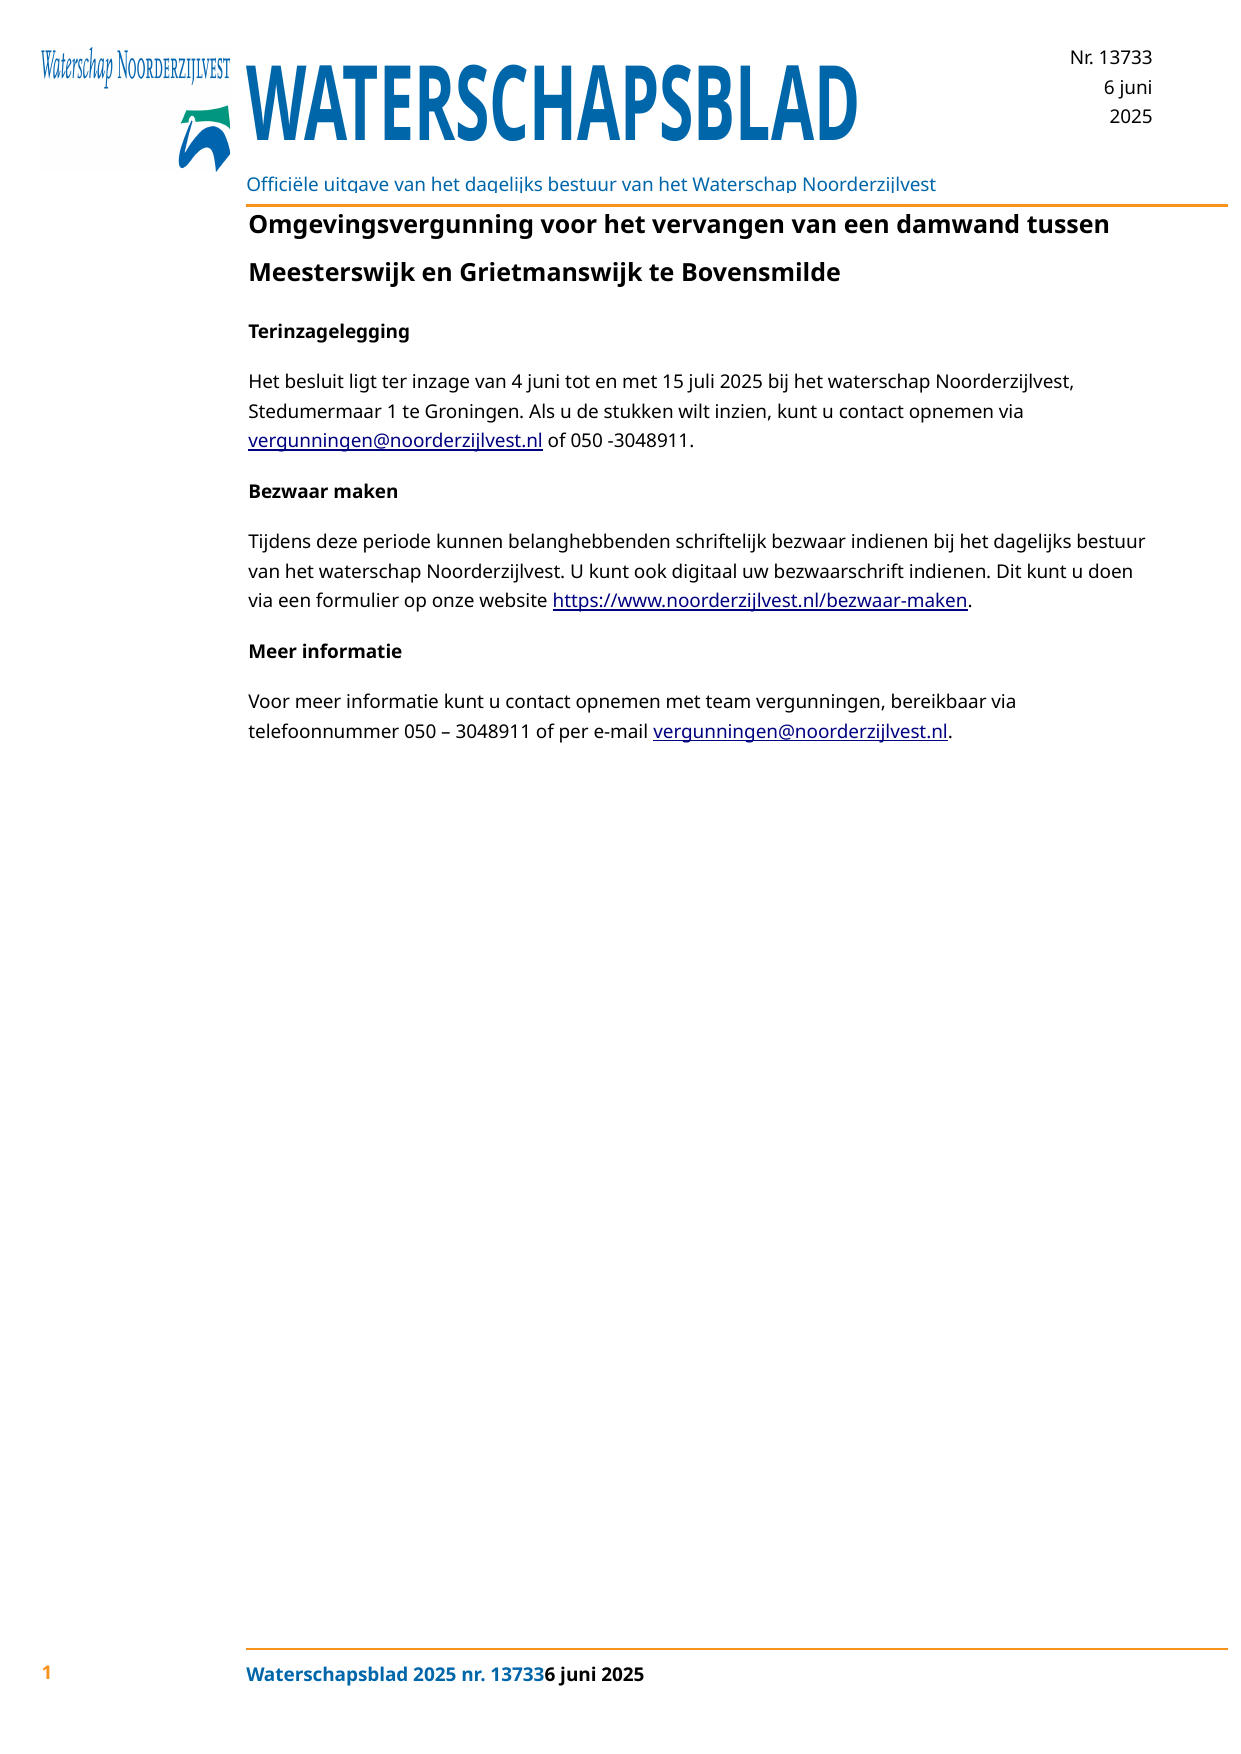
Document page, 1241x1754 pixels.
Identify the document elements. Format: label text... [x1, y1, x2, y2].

text Tijdens deze periode kunnen belanghebbenden schriftelijk bezwaar indienen bij het dagelijks bestuur van het waterschap Noorderzijlvest. U kunt ook digitaal uw bezwaarschrift indienen. Dit kunt u doen via een formulier op onze website https://www.noorderzijlvest.nl/bezwaar-maken. [248, 528, 1152, 613]
text Voor meer informatie kunt u contact opnemen met team vergunningen, bereikbaar via telefoonnummer 050 – 3048911 of per e-mail vergunningen@noorderzijlvest.nl. [248, 688, 1152, 744]
picture [41, 47, 231, 172]
text Het besluit ligt ter inzage van 4 juni tot en met 15 juli 2025 bij het waterschap Noorderzijlvest, Stedumermaar 1 te Groningen. Als u de stukken wilt inzien, kunt u contact opnemen via vergunningen@noorderzijlvest.nl of 050 -3048911. [248, 368, 1152, 453]
text Bezwaar maken [248, 478, 1152, 504]
text Terinzagelegging [248, 318, 1152, 344]
text Meer informatie [248, 638, 1152, 664]
text Omgevingsvergunning voor het vervangen van een damwand tussen Meesterswijk en Grietmanswijk te Bovensmilde [248, 207, 1152, 288]
